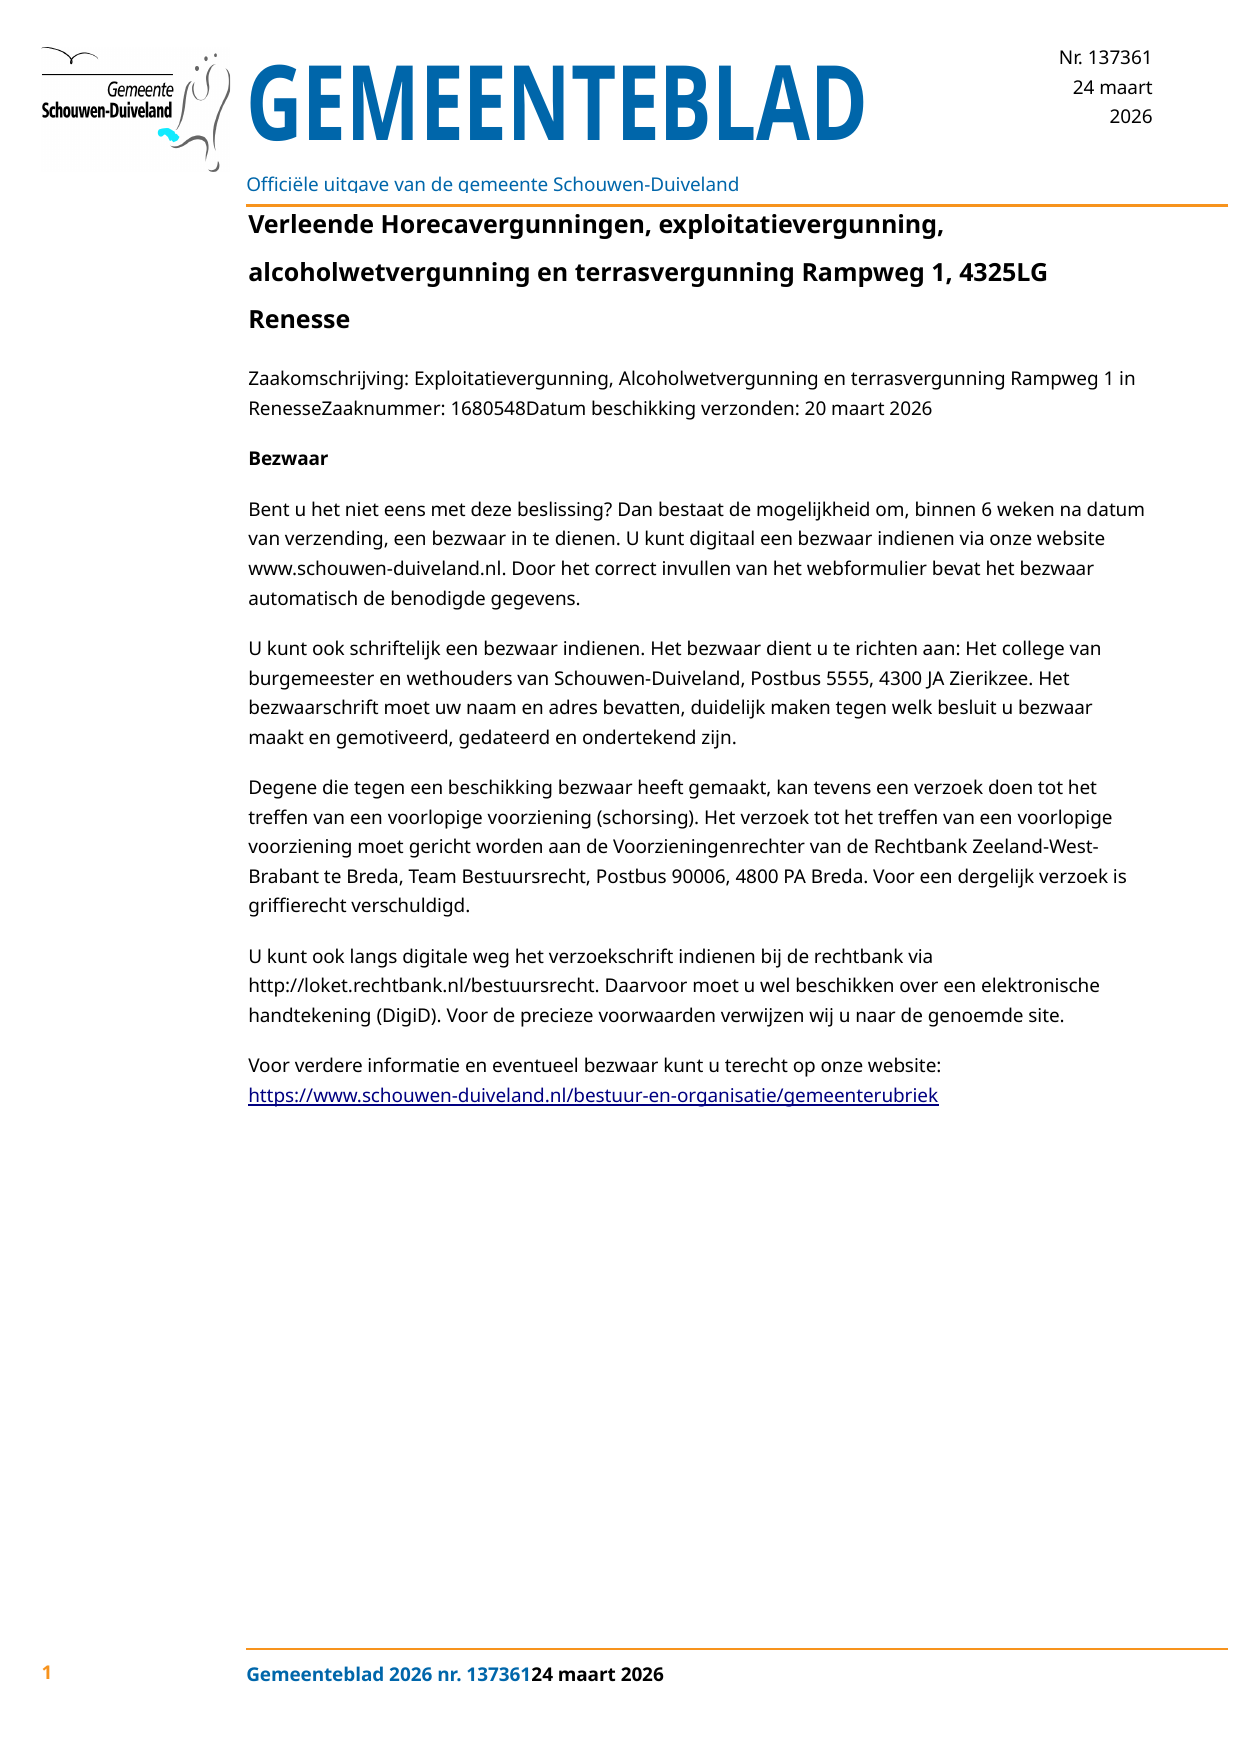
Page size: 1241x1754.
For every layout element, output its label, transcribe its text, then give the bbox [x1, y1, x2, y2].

text Voor verdere informatie en eventueel bezwaar kunt u terecht op onze website: https://www.schouwen-duiveland.nl/bestuur-en-organisatie/gemeenterubriek [248, 1053, 1152, 1108]
text Degene die tegen een beschikking bezwaar heeft gemaakt, kan tevens een verzoek doen tot het treffen van een voorlopige voorziening (schorsing). Het verzoek tot het treffen van een voorlopige voorziening moet gericht worden aan de Voorzieningenrechter van de Rechtbank Zeeland-West-Brabant te Breda, Team Bestuursrecht, Postbus 90006, 4800 PA Breda. Voor een dergelijk verzoek is griffierecht verschuldigd. [248, 774, 1152, 918]
text Verleende Horecavergunningen, exploitatievergunning, alcoholwetvergunning en terrasvergunning Rampweg 1, 4325LG Renesse [248, 207, 1152, 336]
text Bent u het niet eens met deze beslissing? Dan bestaat de mogelijkheid om, binnen 6 weken na datum van verzending, een bezwaar in te dienen. U kunt digitaal een bezwaar indienen via onze website www.schouwen-duiveland.nl. Door het correct invullen van het webformulier bevat het bezwaar automatisch de benodigde gegevens. [248, 496, 1152, 610]
text U kunt ook langs digitale weg het verzoekschrift indienen bij de rechtbank via http://loket.rechtbank.nl/bestuursrecht. Daarvoor moet u wel beschikken over een elektronische handtekening (DigiD). Voor de precieze voorwaarden verwijzen wij u naar de genoemde site. [248, 943, 1152, 1028]
text Zaakomschrijving: Exploitatievergunning, Alcoholwetvergunning en terrasvergunning Rampweg 1 in RenesseZaaknummer: 1680548Datum beschikking verzonden: 20 maart 2026 [248, 366, 1152, 421]
text U kunt ook schriftelijk een bezwaar indienen. Het bezwaar dient u te richten aan: Het college van burgemeester en wethouders van Schouwen-Duiveland, Postbus 5555, 4300 JA Zierikzee. Het bezwaarschrift moet uw naam en adres bevatten, duidelijk maken tegen welk besluit u bezwaar maakt en gemotiveerd, gedateerd en ondertekend zijn. [248, 635, 1152, 749]
picture [41, 47, 231, 172]
text Bezwaar [248, 446, 1152, 471]
